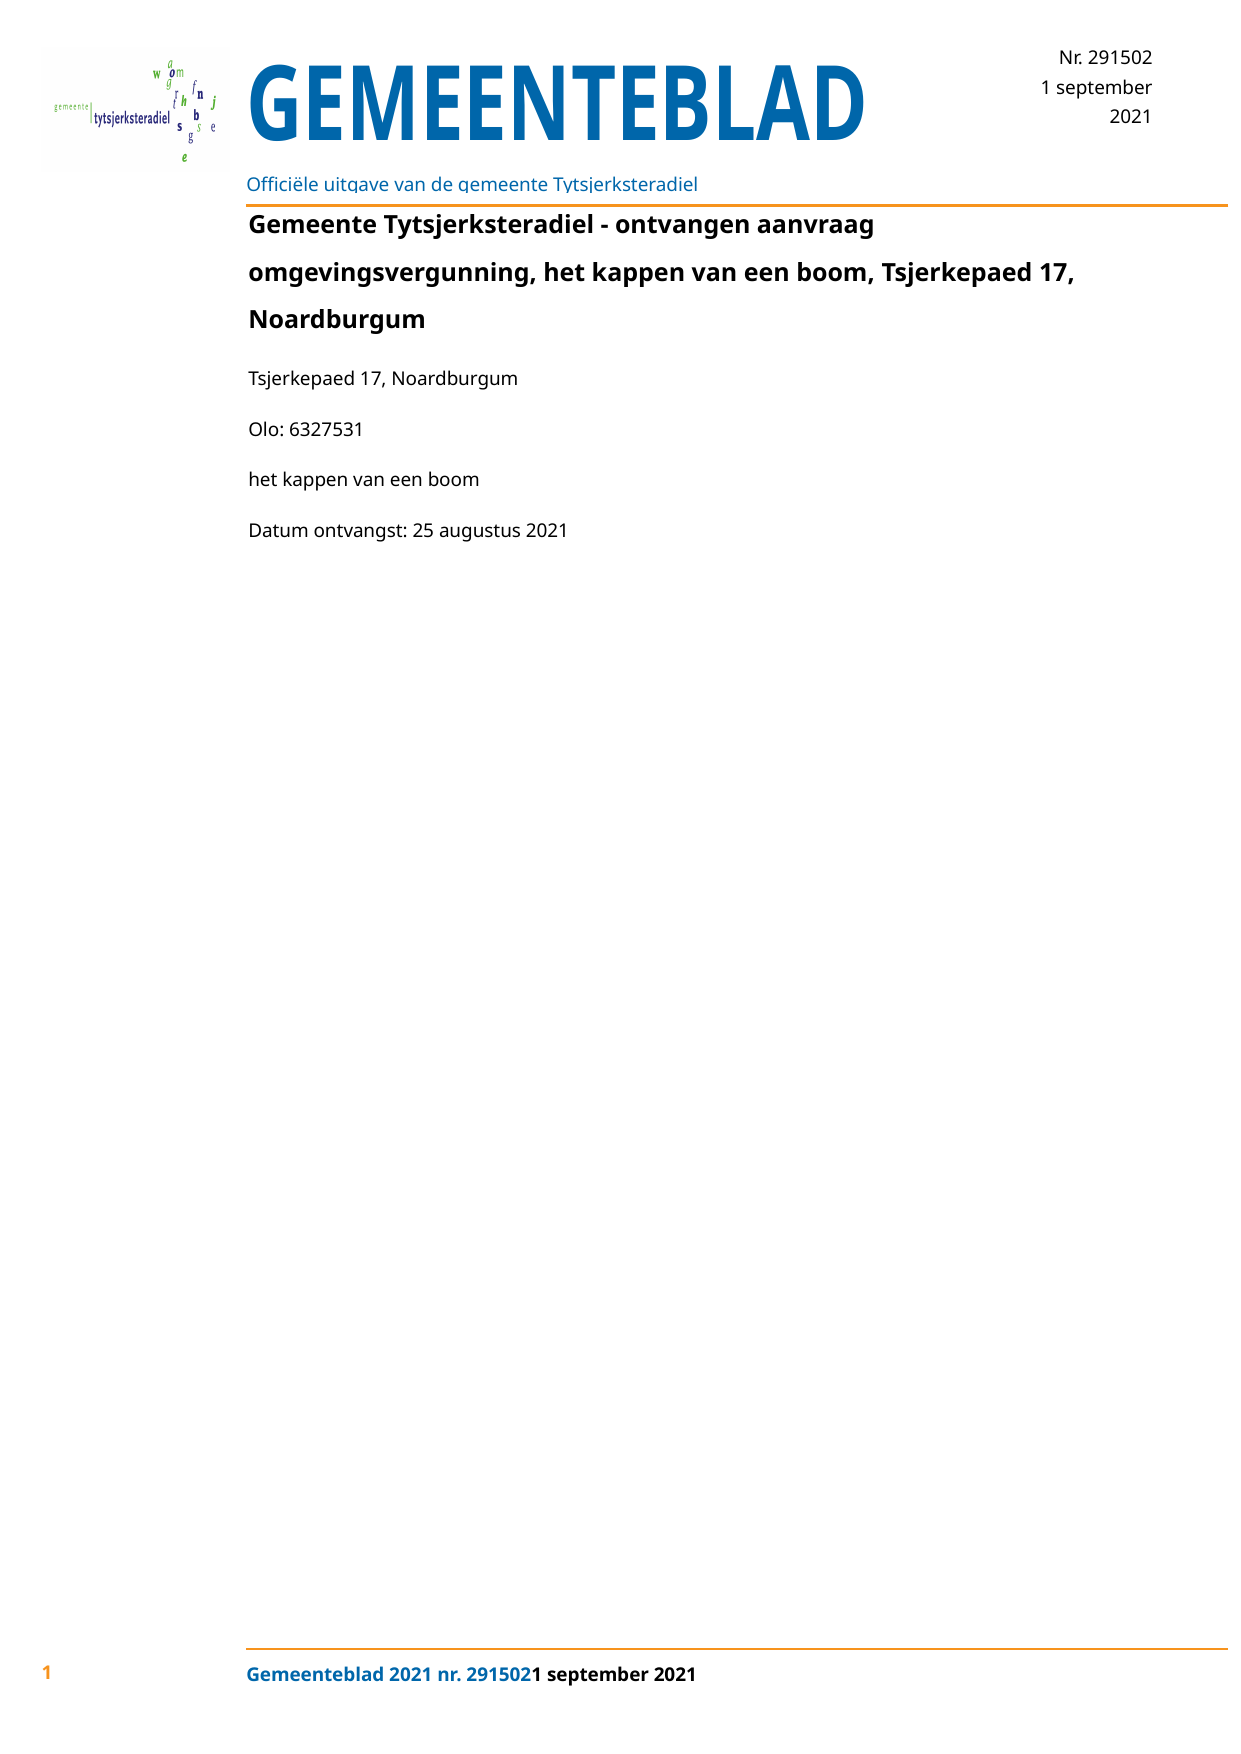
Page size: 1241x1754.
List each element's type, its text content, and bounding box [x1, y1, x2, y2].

text het kappen van een boom [248, 466, 1152, 492]
picture [41, 47, 231, 172]
text Gemeente Tytsjerksteradiel - ontvangen aanvraag omgevingsvergunning, het kappen van een boom, Tsjerkepaed 17, Noardburgum [248, 207, 1152, 336]
text Datum ontvangst: 25 augustus 2021 [248, 517, 1152, 542]
text Olo: 6327531 [248, 416, 1152, 442]
text Tsjerkepaed 17, Noardburgum [248, 366, 1152, 391]
